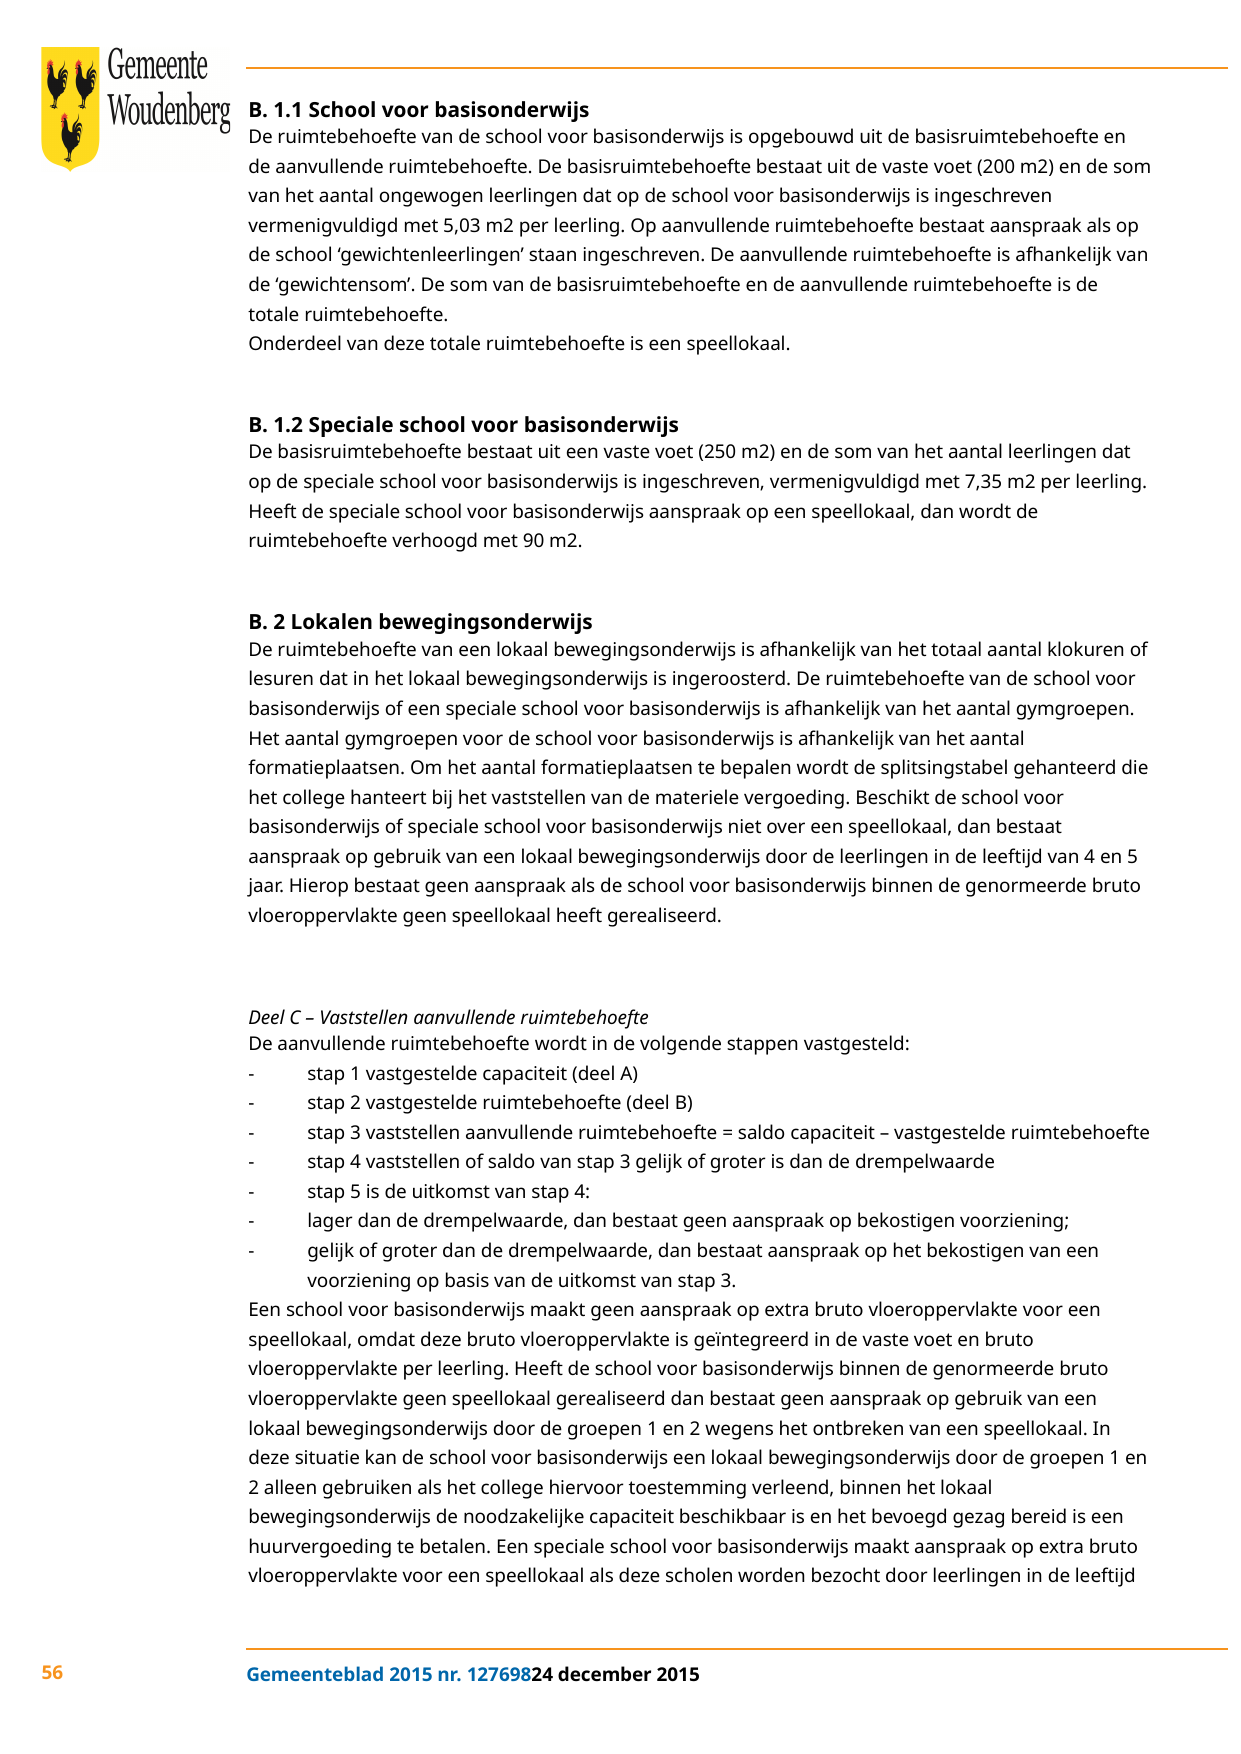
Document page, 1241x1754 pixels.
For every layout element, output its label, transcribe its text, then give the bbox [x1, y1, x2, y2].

text Onderdeel van deze totale ruimtebehoefte is een speellokaal. [248, 330, 1152, 356]
list stap 1 vastgestelde capaciteit (deel A) [248, 1060, 1152, 1086]
list stap 3 vaststellen aanvullende ruimtebehoefte = saldo capaciteit – vastgestelde ruimtebehoefte [248, 1119, 1152, 1145]
list stap 5 is de uitkomst van stap 4: [248, 1178, 1152, 1204]
text De ruimtebehoefte van een lokaal bewegingsonderwijs is afhankelijk van het totaal aantal klokuren of lesuren dat in het lokaal bewegingsonderwijs is ingeroosterd. De ruimtebehoefte van de school voor basisonderwijs of een speciale school voor basisonderwijs is afhankelijk van het aantal gymgroepen. Het aantal gymgroepen voor de school voor basisonderwijs is afhankelijk van het aantal formatieplaatsen. Om het aantal formatieplaatsen te bepalen wordt de splitsingstabel gehanteerd die het college hanteert bij het vaststellen van de materiele vergoeding. Beschikt de school voor basisonderwijs of speciale school voor basisonderwijs niet over een speellokaal, dan bestaat aanspraak op gebruik van een lokaal bewegingsonderwijs door de leerlingen in de leeftijd van 4 en 5 jaar. Hierop bestaat geen aanspraak als de school voor basisonderwijs binnen de genormeerde bruto vloeroppervlakte geen speellokaal heeft gerealiseerd. [248, 636, 1152, 928]
list stap 2 vastgestelde ruimtebehoefte (deel B) [248, 1089, 1152, 1115]
list gelijk of groter dan de drempelwaarde, dan bestaat aanspraak op het bekostigen van een voorziening op basis van de uitkomst van stap 3. [248, 1237, 1152, 1293]
text De aanvullende ruimtebehoefte wordt in de volgende stappen vastgesteld: [248, 1030, 1152, 1056]
picture [41, 47, 231, 172]
text B. 2 Lokalen bewegingsonderwijs [248, 607, 1152, 636]
list lager dan de drempelwaarde, dan bestaat geen aanspraak op bekostigen voorziening; [248, 1208, 1152, 1233]
text De basisruimtebehoefte bestaat uit een vaste voet (250 m2) en de som van het aantal leerlingen dat op de speciale school voor basisonderwijs is ingeschreven, vermenigvuldigd met 7,35 m2 per leerling. Heeft de speciale school voor basisonderwijs aanspraak op een speellokaal, dan wordt de ruimtebehoefte verhoogd met 90 m2. [248, 439, 1152, 553]
text De ruimtebehoefte van de school voor basisonderwijs is opgebouwd uit de basisruimtebehoefte en de aanvullende ruimtebehoefte. De basisruimtebehoefte bestaat uit de vaste voet (200 m2) en de som van het aantal ongewogen leerlingen dat op de school voor basisonderwijs is ingeschreven vermenigvuldigd met 5,03 m2 per leerling. Op aanvullende ruimtebehoefte bestaat aanspraak als op de school ‘gewichtenleerlingen’ staan ingeschreven. De aanvullende ruimtebehoefte is afhankelijk van de ‘gewichtensom’. De som van de basisruimtebehoefte en de aanvullende ruimtebehoefte is de totale ruimtebehoefte. [248, 123, 1152, 326]
text Deel C – Vaststellen aanvullende ruimtebehoefte [248, 1004, 1152, 1030]
text B. 1.2 Speciale school voor basisonderwijs [248, 410, 1152, 439]
text B. 1.1 School voor basisonderwijs [248, 95, 1152, 123]
text Een school voor basisonderwijs maakt geen aanspraak op extra bruto vloeroppervlakte voor een speellokaal, omdat deze bruto vloeroppervlakte is geïntegreerd in de vaste voet en bruto vloeroppervlakte per leerling. Heeft de school voor basisonderwijs binnen de genormeerde bruto vloeroppervlakte geen speellokaal gerealiseerd dan bestaat geen aanspraak op gebruik van een lokaal bewegingsonderwijs door de groepen 1 en 2 wegens het ontbreken van een speellokaal. In deze situatie kan de school voor basisonderwijs een lokaal bewegingsonderwijs door de groepen 1 en 2 alleen gebruiken als het college hiervoor toestemming verleend, binnen het lokaal bewegingsonderwijs de noodzakelijke capaciteit beschikbaar is en het bevoegd gezag bereid is een huurvergoeding te betalen. Een speciale school voor basisonderwijs maakt aanspraak op extra bruto vloeroppervlakte voor een speellokaal als deze scholen worden bezocht door leerlingen in de leeftijd [248, 1296, 1152, 1588]
list stap 4 vaststellen of saldo van stap 3 gelijk of groter is dan de drempelwaarde [248, 1148, 1152, 1174]
